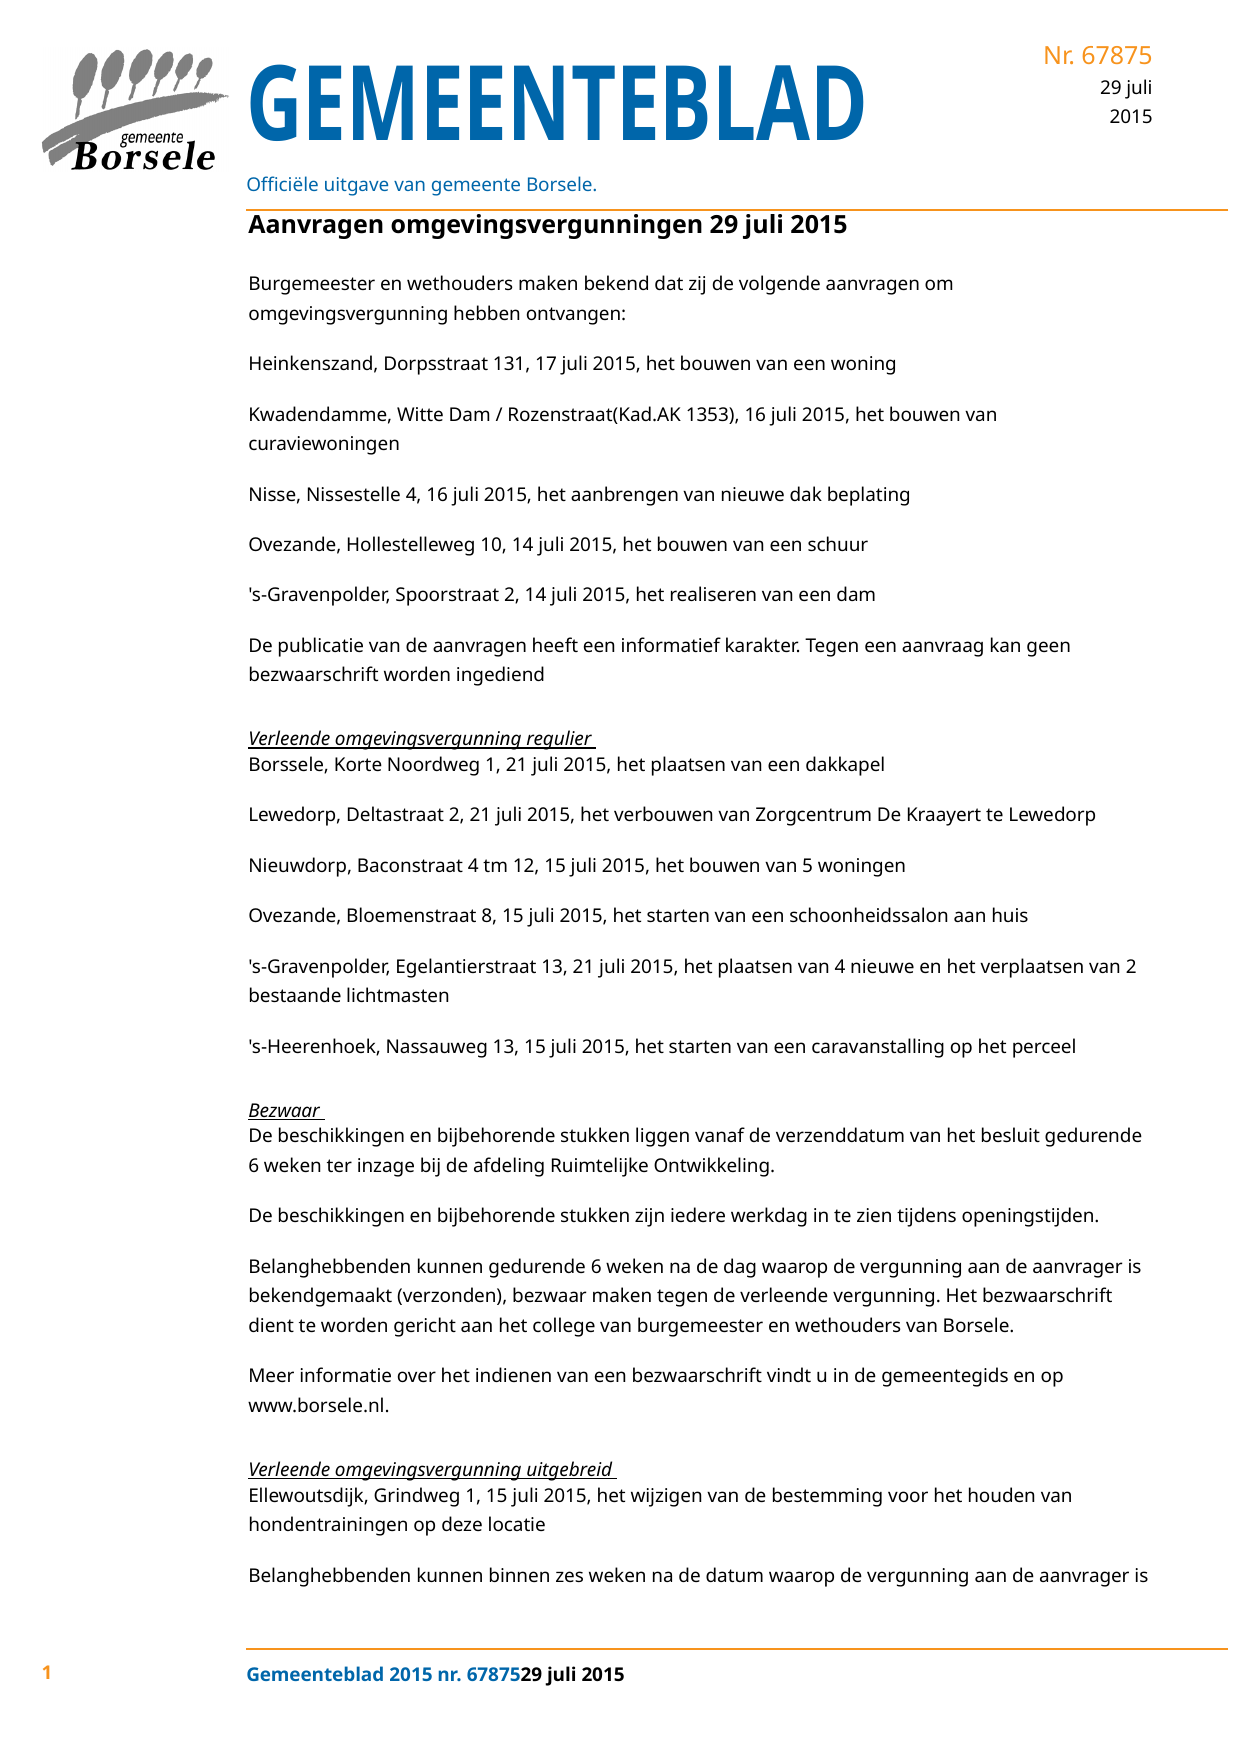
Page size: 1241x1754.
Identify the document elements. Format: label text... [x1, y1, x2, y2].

text De beschikkingen en bijbehorende stukken zijn iedere werkdag in te zien tijdens openingstijden. [248, 1203, 1152, 1228]
text 's-Gravenpolder, Egelantierstraat 13, 21 juli 2015, het plaatsen van 4 nieuwe en het verplaatsen van 2 bestaande lichtmasten [248, 953, 1152, 1008]
text 's-Gravenpolder, Spoorstraat 2, 14 juli 2015, het realiseren van een dam [248, 582, 1152, 607]
text Nieuwdorp, Baconstraat 4 tm 12, 15 juli 2015, het bouwen van 5 woningen [248, 852, 1152, 878]
text Verleende omgevingsvergunning uitgebreid [248, 1456, 1152, 1482]
text Borssele, Korte Noordweg 1, 21 juli 2015, het plaatsen van een dakkapel [248, 751, 1152, 777]
text De publicatie van de aanvragen heeft een informatief karakter. Tegen een aanvraag kan geen bezwaarschrift worden ingediend [248, 632, 1152, 687]
picture [41, 47, 231, 172]
text Lewedorp, Deltastraat 2, 21 juli 2015, het verbouwen van Zorgcentrum De Kraayert te Lewedorp [248, 802, 1152, 827]
text De beschikkingen en bijbehorende stukken liggen vanaf de verzenddatum van het besluit gedurende 6 weken ter inzage bij de afdeling Ruimtelijke Ontwikkeling. [248, 1123, 1152, 1178]
text Verleende omgevingsvergunning regulier [248, 726, 1152, 751]
text Kwadendamme, Witte Dam / Rozenstraat(Kad.AK 1353), 16 juli 2015, het bouwen van curaviewoningen [248, 401, 1152, 456]
text 's-Heerenhoek, Nassauweg 13, 15 juli 2015, het starten van een caravanstalling op het perceel [248, 1033, 1152, 1059]
text Bezwaar [248, 1097, 1152, 1123]
text Meer informatie over het indienen van een bezwaarschrift vindt u in de gemeentegids en op www.borsele.nl. [248, 1363, 1152, 1418]
text Ellewoutsdijk, Grindweg 1, 15 juli 2015, het wijzigen van de bestemming voor het houden van hondentrainingen op deze locatie [248, 1482, 1152, 1537]
text Aanvragen omgevingsvergunningen 29 juli 2015 [248, 211, 1152, 241]
text Belanghebbenden kunnen binnen zes weken na de datum waarop de vergunning aan de aanvrager is [248, 1562, 1152, 1588]
text Belanghebbenden kunnen gedurende 6 weken na de dag waarop de vergunning aan de aanvrager is bekendgemaakt (verzonden), bezwaar maken tegen de verleende vergunning. Het bezwaarschrift dient te worden gericht aan het college van burgemeester en wethouders van Borsele. [248, 1253, 1152, 1338]
text Nisse, Nissestelle 4, 16 juli 2015, het aanbrengen van nieuwe dak beplating [248, 481, 1152, 506]
text Heinkenszand, Dorpsstraat 131, 17 juli 2015, het bouwen van een woning [248, 350, 1152, 376]
text Ovezande, Bloemenstraat 8, 15 juli 2015, het starten van een schoonheidssalon aan huis [248, 902, 1152, 928]
text Burgemeester en wethouders maken bekend dat zij de volgende aanvragen om omgevingsvergunning hebben ontvangen: [248, 270, 1152, 326]
text Ovezande, Hollestelleweg 10, 14 juli 2015, het bouwen van een schuur [248, 531, 1152, 557]
